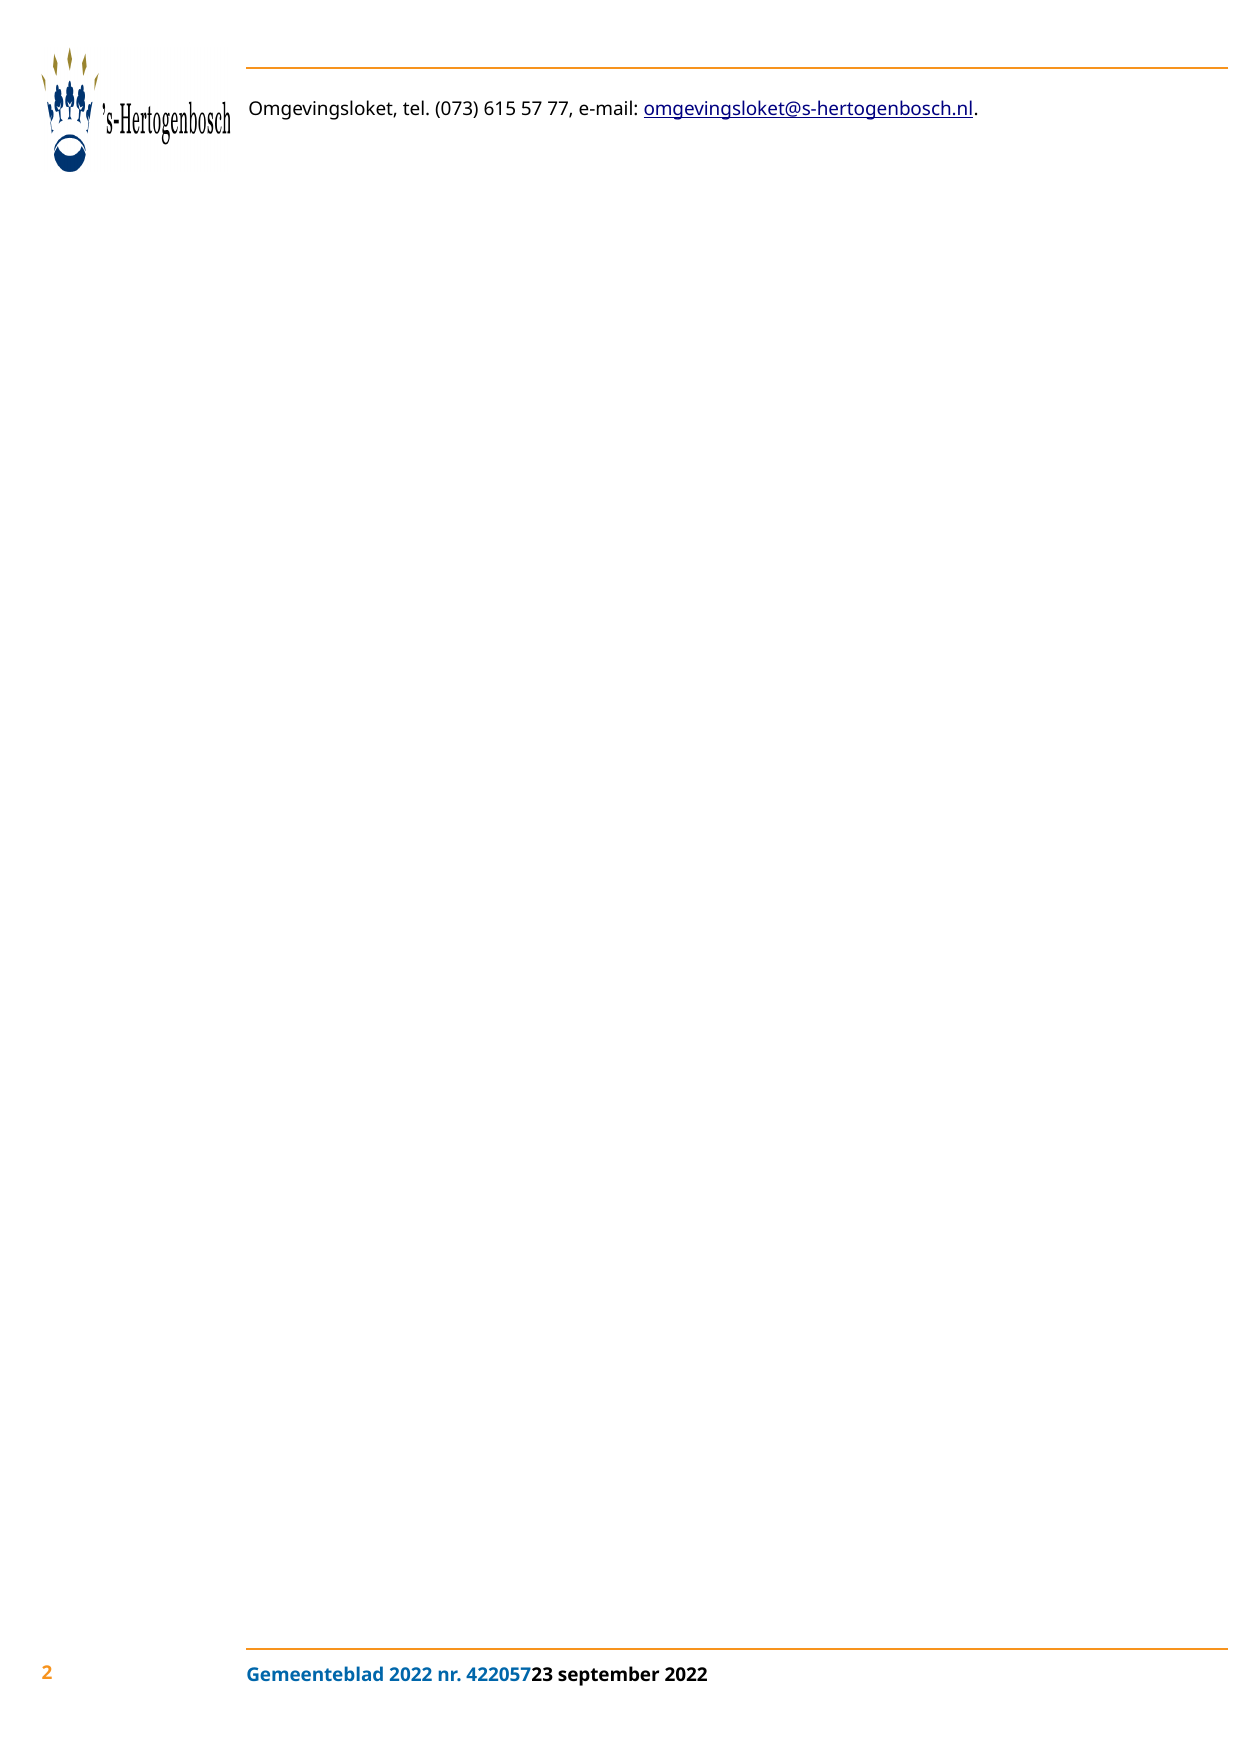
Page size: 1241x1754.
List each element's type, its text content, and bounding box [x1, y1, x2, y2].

picture [41, 47, 231, 172]
text Omgevingsloket, tel. (073) 615 57 77, e-mail: omgevingsloket@s-hertogenbosch.nl. [248, 95, 1152, 121]
